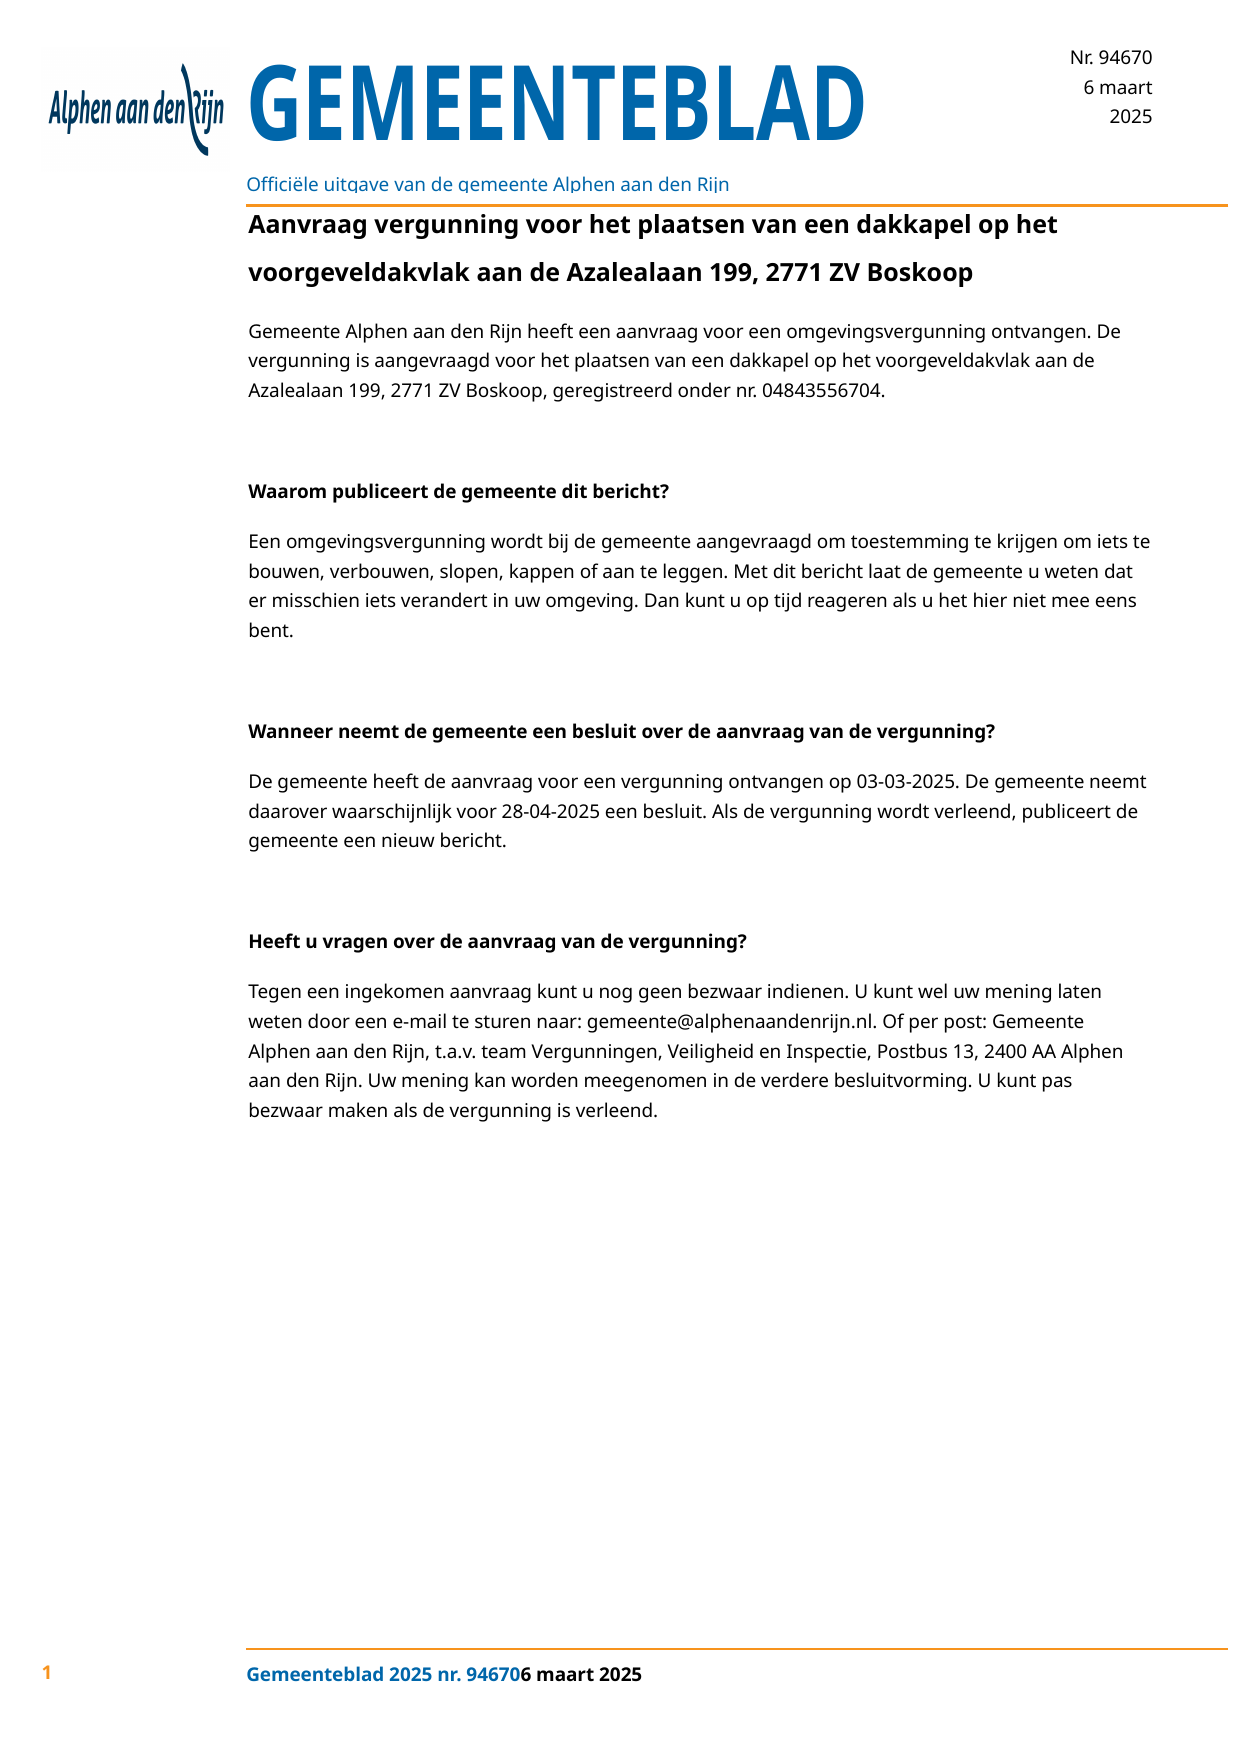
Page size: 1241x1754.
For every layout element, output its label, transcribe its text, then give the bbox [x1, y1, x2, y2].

text Gemeente Alphen aan den Rijn heeft een aanvraag voor een omgevingsvergunning ontvangen. De vergunning is aangevraagd voor het plaatsen van een dakkapel op het voorgeveldakvlak aan de Azalealaan 199, 2771 ZV Boskoop, geregistreerd onder nr. 04843556704. [248, 318, 1152, 403]
text Aanvraag vergunning voor het plaatsen van een dakkapel op het voorgeveldakvlak aan de Azalealaan 199, 2771 ZV Boskoop [248, 207, 1152, 288]
text Heeft u vragen over de aanvraag van de vergunning? [248, 928, 1152, 954]
text Waarom publiceert de gemeente dit bericht? [248, 478, 1152, 504]
text Een omgevingsvergunning wordt bij de gemeente aangevraagd om toestemming te krijgen om iets te bouwen, verbouwen, slopen, kappen of aan te leggen. Met dit bericht laat de gemeente u weten dat er misschien iets verandert in uw omgeving. Dan kunt u op tijd reageren als u het hier niet mee eens bent. [248, 528, 1152, 643]
picture [41, 47, 231, 172]
text Tegen een ingekomen aanvraag kunt u nog geen bezwaar indienen. U kunt wel uw mening laten weten door een e-mail te sturen naar: gemeente@alphenaandenrijn.nl. Of per post: Gemeente Alphen aan den Rijn, t.a.v. team Vergunningen, Veiligheid en Inspectie, Postbus 13, 2400 AA Alphen aan den Rijn. Uw mening kan worden meegenomen in de verdere besluitvorming. U kunt pas bezwaar maken als de vergunning is verleend. [248, 979, 1152, 1123]
text Wanneer neemt de gemeente een besluit over de aanvraag van de vergunning? [248, 718, 1152, 744]
text De gemeente heeft de aanvraag voor een vergunning ontvangen op 03-03-2025. De gemeente neemt daarover waarschijnlijk voor 28-04-2025 een besluit. Als de vergunning wordt verleend, publiceert de gemeente een nieuw bericht. [248, 768, 1152, 853]
